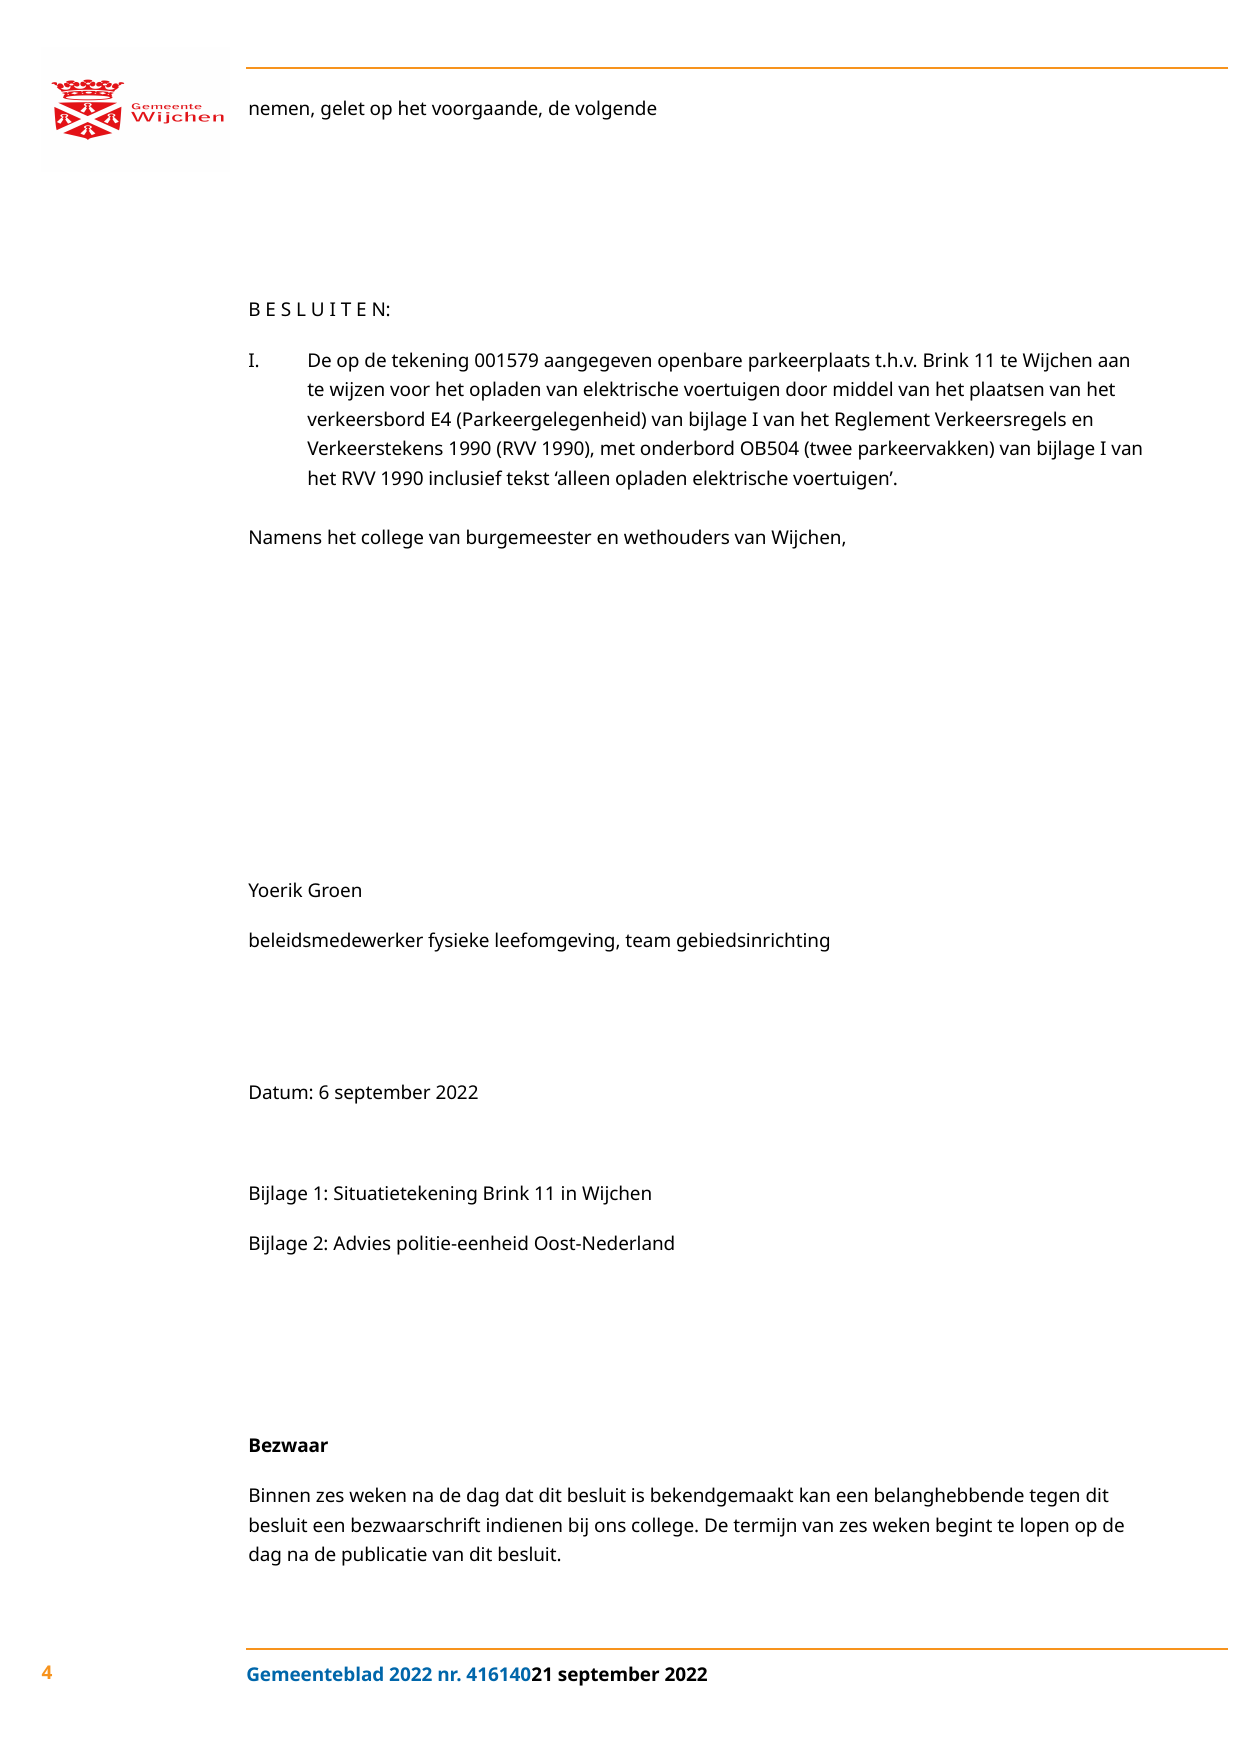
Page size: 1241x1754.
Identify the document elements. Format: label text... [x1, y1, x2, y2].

text Bezwaar [248, 1432, 1152, 1458]
text Bijlage 2: Advies politie-eenheid Oost-Nederland [248, 1230, 1152, 1256]
text nemen, gelet op het voorgaande, de volgende [248, 95, 1152, 121]
text Binnen zes weken na de dag dat dit besluit is bekendgemaakt kan een belanghebbende tegen dit besluit een bezwaarschrift indienen bij ons college. De termijn van zes weken begint te lopen op de dag na de publicatie van dit besluit. [248, 1482, 1152, 1567]
text Namens het college van burgemeester en wethouders van Wijchen, [248, 524, 1152, 550]
text Bijlage 1: Situatietekening Brink 11 in Wijchen [248, 1180, 1152, 1206]
text B E S L U I T E N: [248, 296, 1152, 322]
text beleidsmedewerker fysieke leefomgeving, team gebiedsinrichting [248, 928, 1152, 953]
text Yoerik Groen [248, 877, 1152, 903]
text Datum: 6 september 2022 [248, 1079, 1152, 1105]
list De op de tekening 001579 aangegeven openbare parkeerplaats t.h.v. Brink 11 te Wijchen aan te wijzen voor het opladen van elektrische voertuigen door middel van het plaatsen van het verkeersbord E4 (Parkeergelegenheid) van bijlage I van het Reglement Verkeersregels en Verkeerstekens 1990 (RVV 1990), met onderbord OB504 (twee parkeervakken) van bijlage I van het RVV 1990 inclusief tekst ‘alleen opladen elektrische voertuigen’. [248, 347, 1152, 491]
picture [41, 47, 231, 172]
